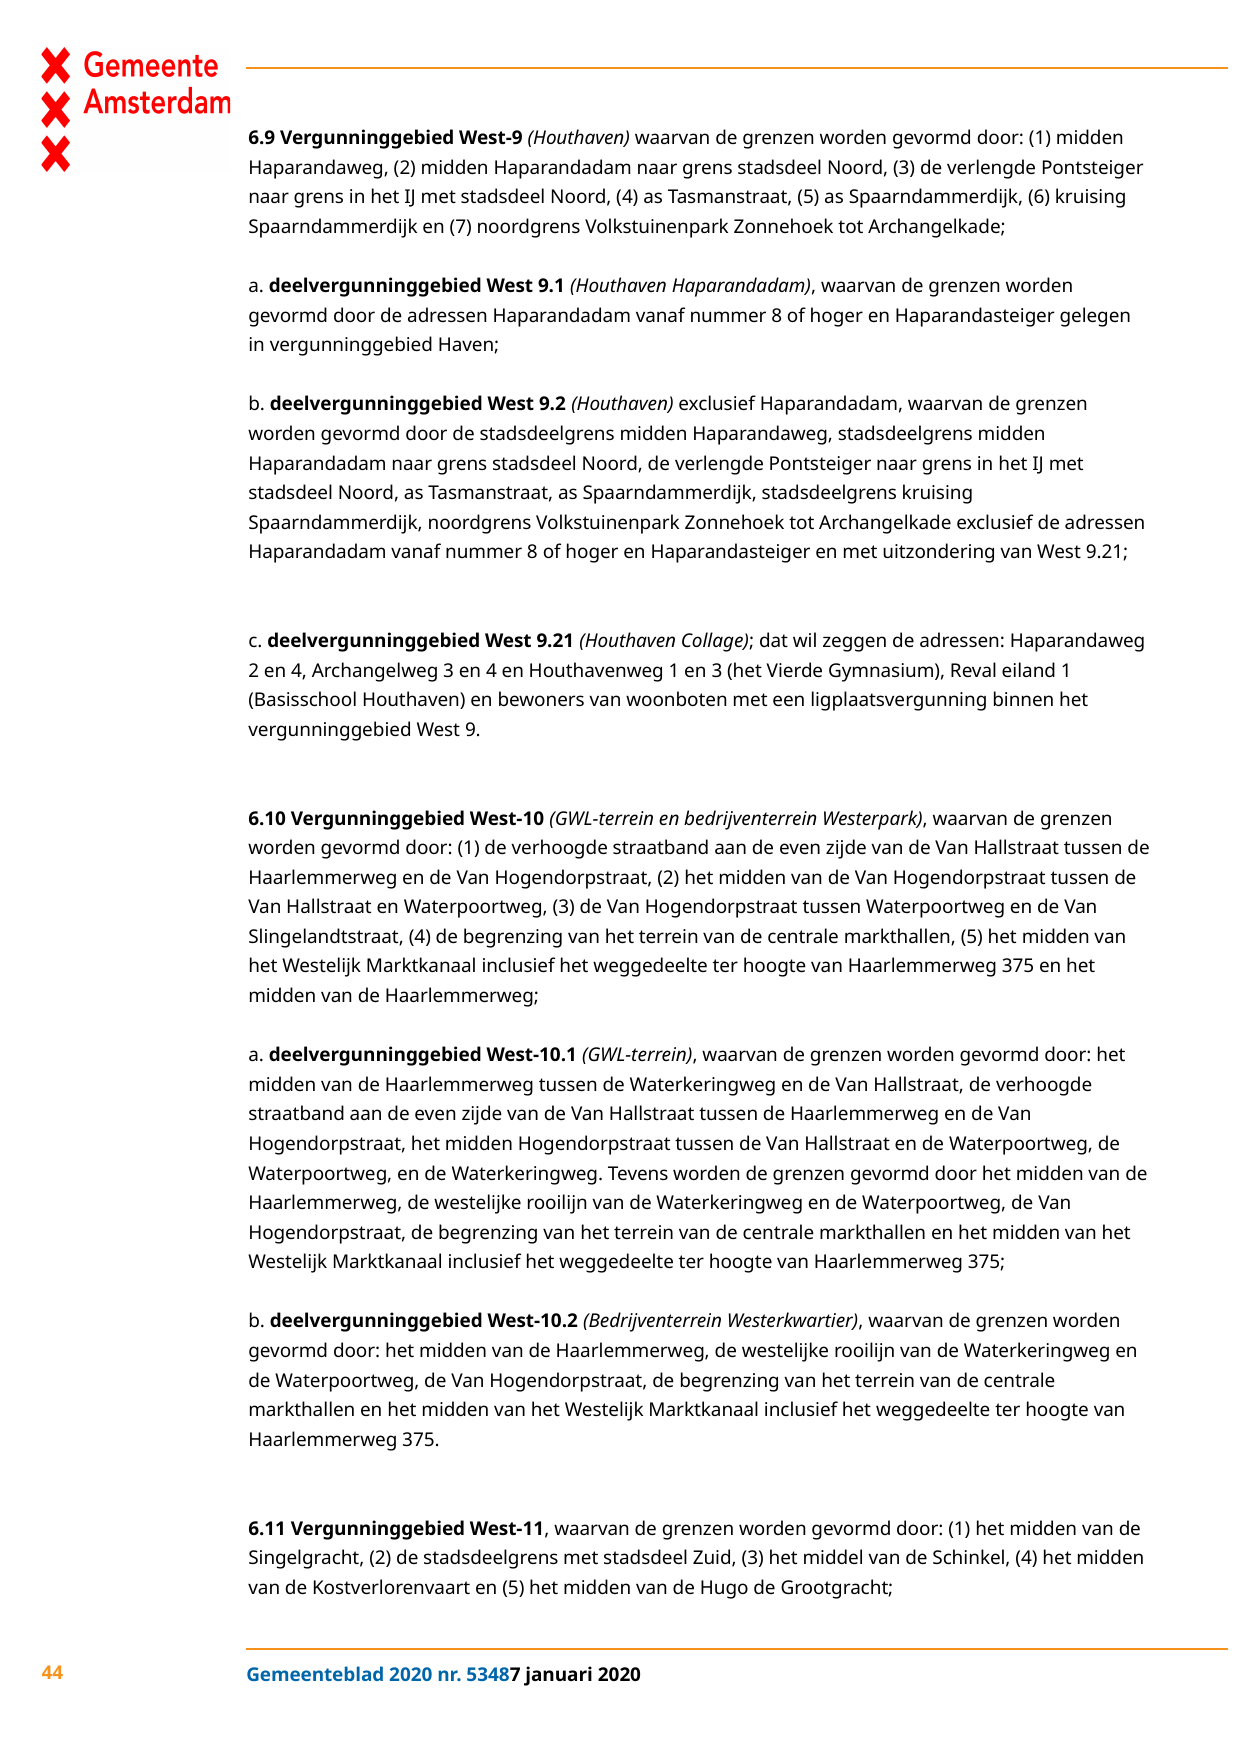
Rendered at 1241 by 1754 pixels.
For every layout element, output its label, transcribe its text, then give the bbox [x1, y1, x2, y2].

text 6.11 Vergunninggebied West-11, waarvan de grenzen worden gevormd door: (1) het midden van de Singelgracht, (2) de stadsdeelgrens met stadsdeel Zuid, (3) het middel van de Schinkel, (4) het midden van de Kostverlorenvaart en (5) het midden van de Hugo de Grootgracht; [248, 1515, 1152, 1600]
text 6.10 Vergunninggebied West-10 (GWL-terrein en bedrijventerrein Westerpark), waarvan de grenzen worden gevormd door: (1) de verhoogde straatband aan de even zijde van de Van Hallstraat tussen de Haarlemmerweg en de Van Hogendorpstraat, (2) het midden van de Van Hogendorpstraat tussen de Van Hallstraat en Waterpoortweg, (3) de Van Hogendorpstraat tussen Waterpoortweg en de Van Slingelandtstraat, (4) de begrenzing van het terrein van de centrale markthallen, (5) het midden van het Westelijk Marktkanaal inclusief het weggedeelte ter hoogte van Haarlemmerweg 375 en het midden van de Haarlemmerweg; [248, 805, 1152, 1008]
picture [41, 47, 231, 172]
text c. deelvergunninggebied West 9.21 (Houthaven Collage); dat wil zeggen de adressen: Haparandaweg 2 en 4, Archangelweg 3 en 4 en Houthavenweg 1 en 3 (het Vierde Gymnasium), Reval eiland 1 (Basisschool Houthaven) en bewoners van woonboten met een ligplaatsvergunning binnen het vergunninggebied West 9. [248, 627, 1152, 742]
text a. deelvergunninggebied West 9.1 (Houthaven Haparandadam), waarvan de grenzen worden gevormd door de adressen Haparandadam vanaf nummer 8 of hoger en Haparandasteiger gelegen in vergunninggebied Haven; [248, 272, 1152, 357]
text b. deelvergunninggebied West 9.2 (Houthaven) exclusief Haparandadam, waarvan de grenzen worden gevormd door de stadsdeelgrens midden Haparandaweg, stadsdeelgrens midden Haparandadam naar grens stadsdeel Noord, de verlengde Pontsteiger naar grens in het IJ met stadsdeel Noord, as Tasmanstraat, as Spaarndammerdijk, stadsdeelgrens kruising Spaarndammerdijk, noordgrens Volkstuinenpark Zonnehoek tot Archangelkade exclusief de adressen Haparandadam vanaf nummer 8 of hoger en Haparandasteiger en met uitzondering van West 9.21; [248, 391, 1152, 564]
text b. deelvergunninggebied West-10.2 (Bedrijventerrein Westerkwartier), waarvan de grenzen worden gevormd door: het midden van de Haarlemmerweg, de westelijke rooilijn van de Waterkeringweg en de Waterpoortweg, de Van Hogendorpstraat, de begrenzing van het terrein van de centrale markthallen en het midden van het Westelijk Marktkanaal inclusief het weggedeelte ter hoogte van Haarlemmerweg 375. [248, 1308, 1152, 1452]
text a. deelvergunninggebied West-10.1 (GWL-terrein), waarvan de grenzen worden gevormd door: het midden van de Haarlemmerweg tussen de Waterkeringweg en de Van Hallstraat, de verhoogde straatband aan de even zijde van de Van Hallstraat tussen de Haarlemmerweg en de Van Hogendorpstraat, het midden Hogendorpstraat tussen de Van Hallstraat en de Waterpoortweg, de Waterpoortweg, en de Waterkeringweg. Tevens worden de grenzen gevormd door het midden van de Haarlemmerweg, de westelijke rooilijn van de Waterkeringweg en de Waterpoortweg, de Van Hogendorpstraat, de begrenzing van het terrein van de centrale markthallen en het midden van het Westelijk Marktkanaal inclusief het weggedeelte ter hoogte van Haarlemmerweg 375; [248, 1041, 1152, 1274]
text 6.9 Vergunninggebied West-9 (Houthaven) waarvan de grenzen worden gevormd door: (1) midden Haparandaweg, (2) midden Haparandadam naar grens stadsdeel Noord, (3) de verlengde Pontsteiger naar grens in het IJ met stadsdeel Noord, (4) as Tasmanstraat, (5) as Spaarndammerdijk, (6) kruising Spaarndammerdijk en (7) noordgrens Volkstuinenpark Zonnehoek tot Archangelkade; [248, 124, 1152, 239]
